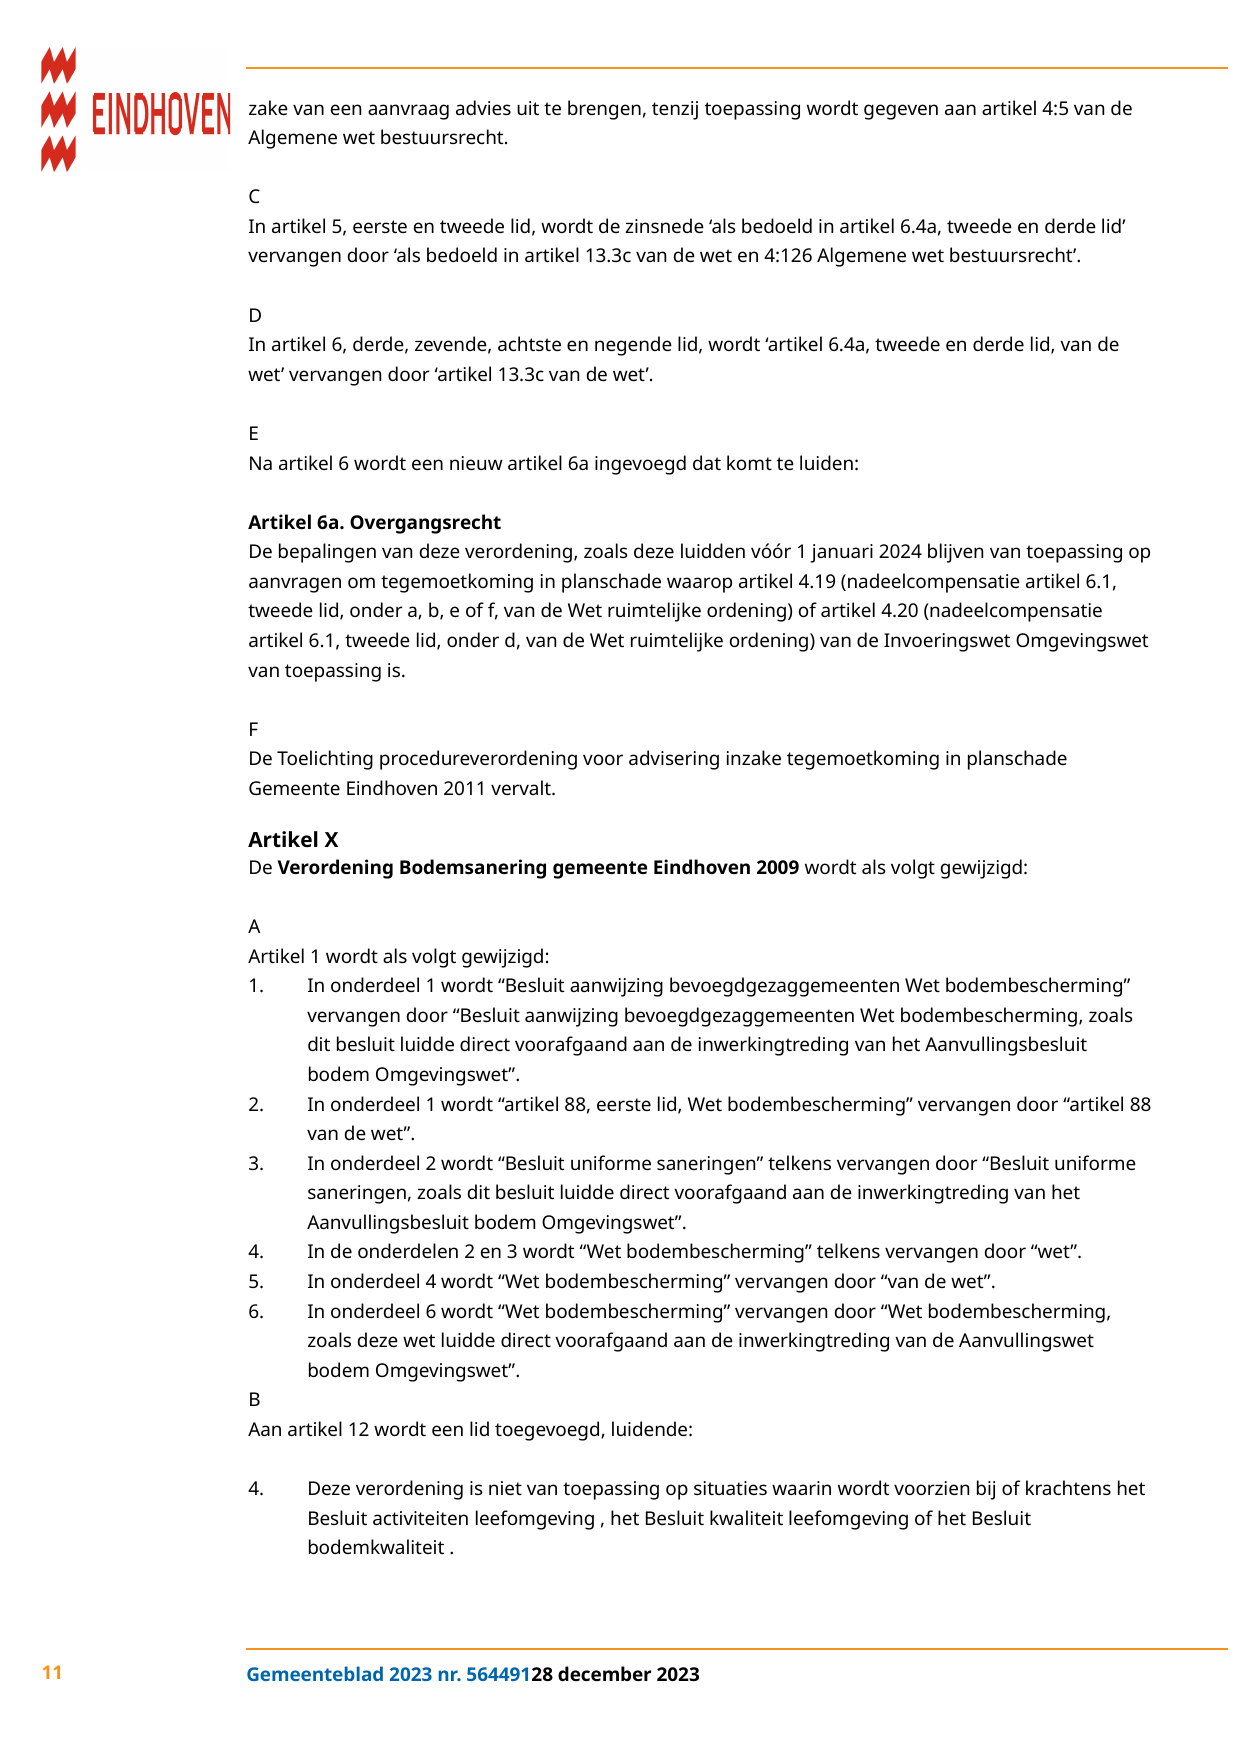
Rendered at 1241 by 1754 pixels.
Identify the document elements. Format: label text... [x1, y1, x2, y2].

list Deze verordening is niet van toepassing op situaties waarin wordt voorzien bij of krachtens het Besluit activiteiten leefomgeving , het Besluit kwaliteit leefomgeving of het Besluit bodemkwaliteit . [248, 1475, 1152, 1560]
text In artikel 5, eerste en tweede lid, wordt de zinsnede ‘als bedoeld in artikel 6.4a, tweede en derde lid’ vervangen door ‘als bedoeld in artikel 13.3c van de wet en 4:126 Algemene wet bestuursrecht’. [248, 213, 1152, 268]
text In artikel 6, derde, zevende, achtste en negende lid, wordt ‘artikel 6.4a, tweede en derde lid, van de wet’ vervangen door ‘artikel 13.3c van de wet’. [248, 331, 1152, 387]
text zake van een aanvraag advies uit te brengen, tenzij toepassing wordt gegeven aan artikel 4:5 van de Algemene wet bestuursrecht. [248, 95, 1152, 150]
text Artikel X [248, 826, 1152, 854]
text De bepalingen van deze verordening, zoals deze luidden vóór 1 januari 2024 blijven van toepassing op aanvragen om tegemoetkoming in planschade waarop artikel 4.19 (nadeelcompensatie artikel 6.1, tweede lid, onder a, b, e of f, van de Wet ruimtelijke ordening) of artikel 4.20 (nadeelcompensatie artikel 6.1, tweede lid, onder d, van de Wet ruimtelijke ordening) van de Invoeringswet Omgevingswet van toepassing is. [248, 538, 1152, 683]
text F [248, 716, 1152, 742]
text Artikel 6a. Overgangsrecht [248, 509, 1152, 535]
text De Verordening Bodemsanering gemeente Eindhoven 2009 wordt als volgt gewijzigd: [248, 854, 1152, 880]
text Artikel 1 wordt als volgt gewijzigd: [248, 943, 1152, 968]
text De Toelichting procedureverordening voor advisering inzake tegemoetkoming in planschade Gemeente Eindhoven 2011 vervalt. [248, 746, 1152, 801]
list In onderdeel 1 wordt “artikel 88, eerste lid, Wet bodembescherming” vervangen door “artikel 88 van de wet”. [248, 1091, 1152, 1146]
list In onderdeel 1 wordt “Besluit aanwijzing bevoegdgezaggemeenten Wet bodembescherming” vervangen door “Besluit aanwijzing bevoegdgezaggemeenten Wet bodembescherming, zoals dit besluit luidde direct voorafgaand aan de inwerkingtreding van het Aanvullingsbesluit bodem Omgevingswet”. [248, 972, 1152, 1087]
list In onderdeel 6 wordt “Wet bodembescherming” vervangen door “Wet bodembescherming, zoals deze wet luidde direct voorafgaand aan de inwerkingtreding van de Aanvullingswet bodem Omgevingswet”. [248, 1298, 1152, 1383]
text Na artikel 6 wordt een nieuw artikel 6a ingevoegd dat komt te luiden: [248, 450, 1152, 476]
text E [248, 420, 1152, 446]
list In de onderdelen 2 en 3 wordt “Wet bodembescherming” telkens vervangen door “wet”. [248, 1239, 1152, 1264]
text A [248, 913, 1152, 939]
text C [248, 183, 1152, 209]
list In onderdeel 4 wordt “Wet bodembescherming” vervangen door “van de wet”. [248, 1268, 1152, 1294]
list In onderdeel 2 wordt “Besluit uniforme saneringen” telkens vervangen door “Besluit uniforme saneringen, zoals dit besluit luidde direct voorafgaand aan de inwerkingtreding van het Aanvullingsbesluit bodem Omgevingswet”. [248, 1150, 1152, 1235]
picture [41, 47, 231, 172]
text Aan artikel 12 wordt een lid toegevoegd, luidende: [248, 1416, 1152, 1442]
text D [248, 302, 1152, 328]
text B [248, 1387, 1152, 1412]
